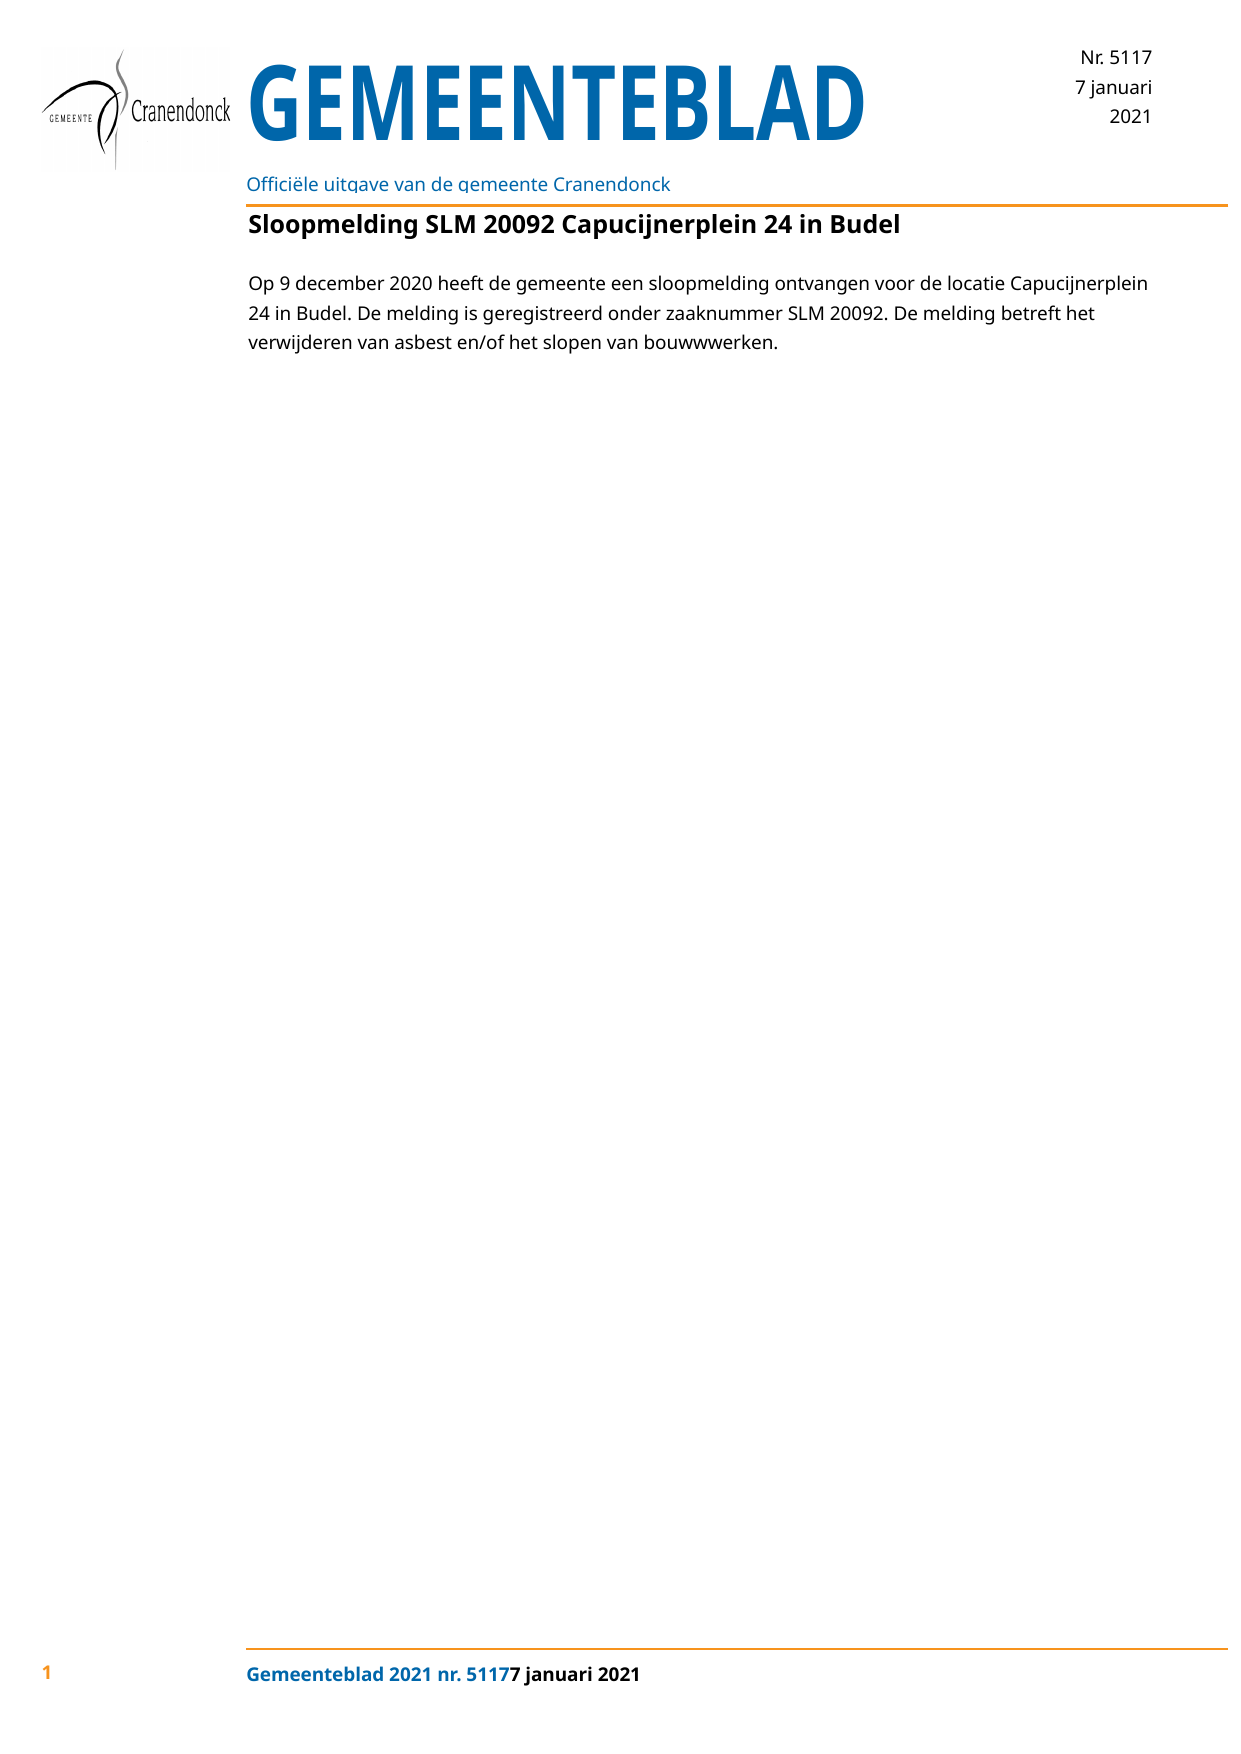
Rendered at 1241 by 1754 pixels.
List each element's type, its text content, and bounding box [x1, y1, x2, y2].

text Op 9 december 2020 heeft de gemeente een sloopmelding ontvangen voor de locatie Capucijnerplein 24 in Budel. De melding is geregistreerd onder zaaknummer SLM 20092. De melding betreft het verwijderen van asbest en/of het slopen van bouwwwerken. [248, 270, 1152, 355]
text Sloopmelding SLM 20092 Capucijnerplein 24 in Budel [248, 207, 1152, 241]
picture [41, 47, 231, 172]
